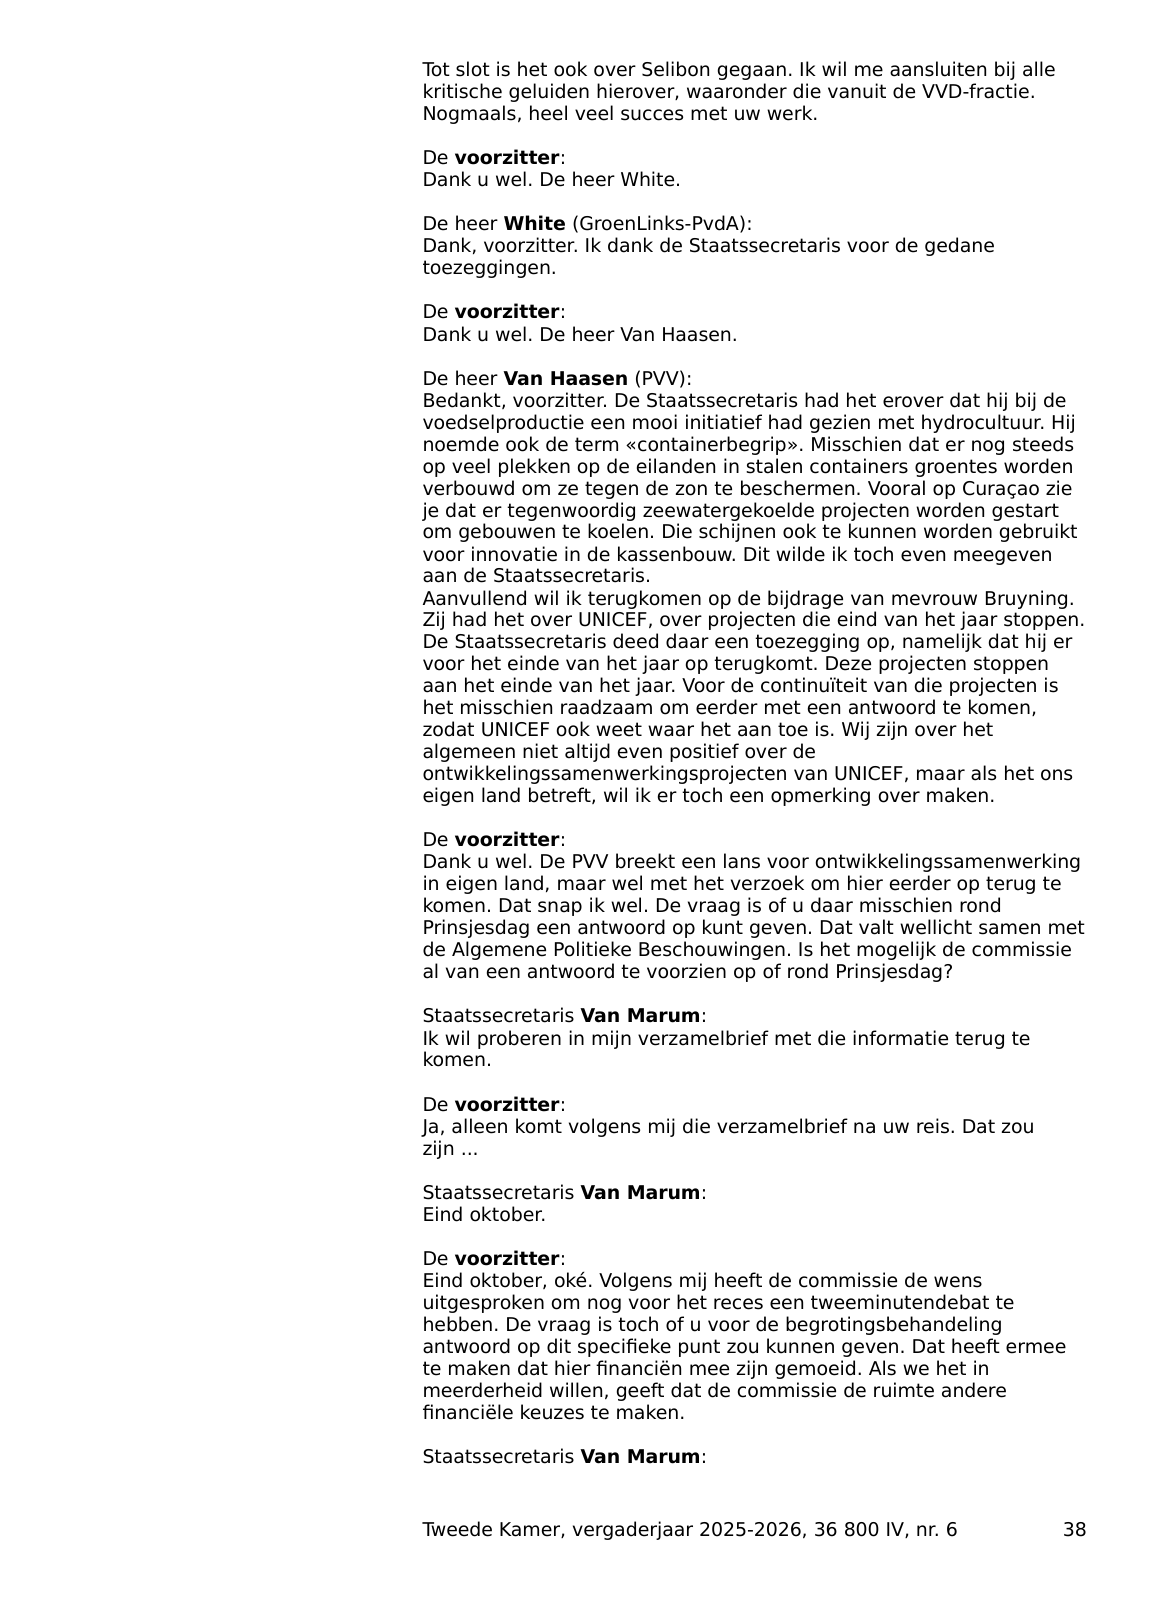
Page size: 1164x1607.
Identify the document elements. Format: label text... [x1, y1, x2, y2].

text Aanvullend wil ik terugkomen op de bijdrage van mevrouw Bruyning. Zij had het over UNICEF, over projecten die eind van het jaar stoppen. De Staatssecretaris deed daar een toezegging op, namelijk dat hij er voor het einde van het jaar op terugkomt. Deze projecten stoppen aan het einde van het jaar. Voor de continuïteit van die projecten is het misschien raadzaam om eerder met een antwoord te komen, zodat UNICEF ook weet waar het aan toe is. Wij zijn over het algemeen niet altijd even positief over de ontwikkelingssamenwerkingsprojecten van UNICEF, maar als het ons eigen land betreft, wil ik er toch een opmerking over maken. [422, 587, 1087, 807]
text Bedankt, voorzitter. De Staatssecretaris had het erover dat hij bij de voedselproductie een mooi initiatief had gezien met hydrocultuur. Hij noemde ook de term «containerbegrip». Misschien dat er nog steeds op veel plekken op de eilanden in stalen containers groentes worden verbouwd om ze tegen de zon te beschermen. Vooral op Curaçao zie je dat er tegenwoordig zeewatergekoelde projecten worden gestart om gebouwen te koelen. Die schijnen ook te kunnen worden gebruikt voor innovatie in de kassenbouw. Dit wilde ik toch even meegeven aan de Staatssecretaris. [422, 389, 1087, 587]
text Eind oktober. [422, 1204, 1087, 1226]
text Staatssecretaris Van Marum: [422, 1182, 1087, 1204]
text De voorzitter: [422, 1093, 1087, 1116]
text Ja, alleen komt volgens mij die verzamelbrief na uw reis. Dat zou zijn ... [422, 1116, 1087, 1159]
text De heer Van Haasen (PVV): [422, 368, 1087, 389]
text Ik wil proberen in mijn verzamelbrief met die informatie terug te komen. [422, 1027, 1087, 1071]
text Eind oktober, oké. Volgens mij heeft de commissie de wens uitgesproken om nog voor het reces een tweeminutendebat te hebben. De vraag is toch of u voor de begrotingsbehandeling antwoord op dit specifieke punt zou kunnen geven. Dat heeft ermee te maken dat hier financiën mee zijn gemoeid. Als we het in meerderheid willen, geeft dat de commissie de ruimte andere financiële keuzes te maken. [422, 1270, 1087, 1424]
text De voorzitter: [422, 829, 1087, 851]
text Tot slot is het ook over Selibon gegaan. Ik wil me aansluiten bij alle kritische geluiden hierover, waaronder die vanuit de VVD-fractie. Nogmaals, heel veel succes met uw werk. [422, 59, 1087, 125]
text De voorzitter: [422, 1248, 1087, 1270]
text Dank u wel. De heer White. [422, 169, 1087, 191]
text De heer White (GroenLinks-PvdA): [422, 213, 1087, 235]
text De voorzitter: [422, 147, 1087, 169]
text Dank u wel. De PVV breekt een lans voor ontwikkelingssamenwerking in eigen land, maar wel met het verzoek om hier eerder op terug te komen. Dat snap ik wel. De vraag is of u daar misschien rond Prinsjesdag een antwoord op kunt geven. Dat valt wellicht samen met de Algemene Politieke Beschouwingen. Is het mogelijk de commissie al van een antwoord te voorzien op of rond Prinsjesdag? [422, 851, 1087, 983]
text Dank, voorzitter. Ik dank de Staatssecretaris voor de gedane toezeggingen. [422, 235, 1087, 279]
text De voorzitter: [422, 301, 1087, 323]
text Dank u wel. De heer Van Haasen. [422, 323, 1087, 345]
text Staatssecretaris Van Marum: [422, 1446, 1087, 1468]
text Staatssecretaris Van Marum: [422, 1005, 1087, 1027]
